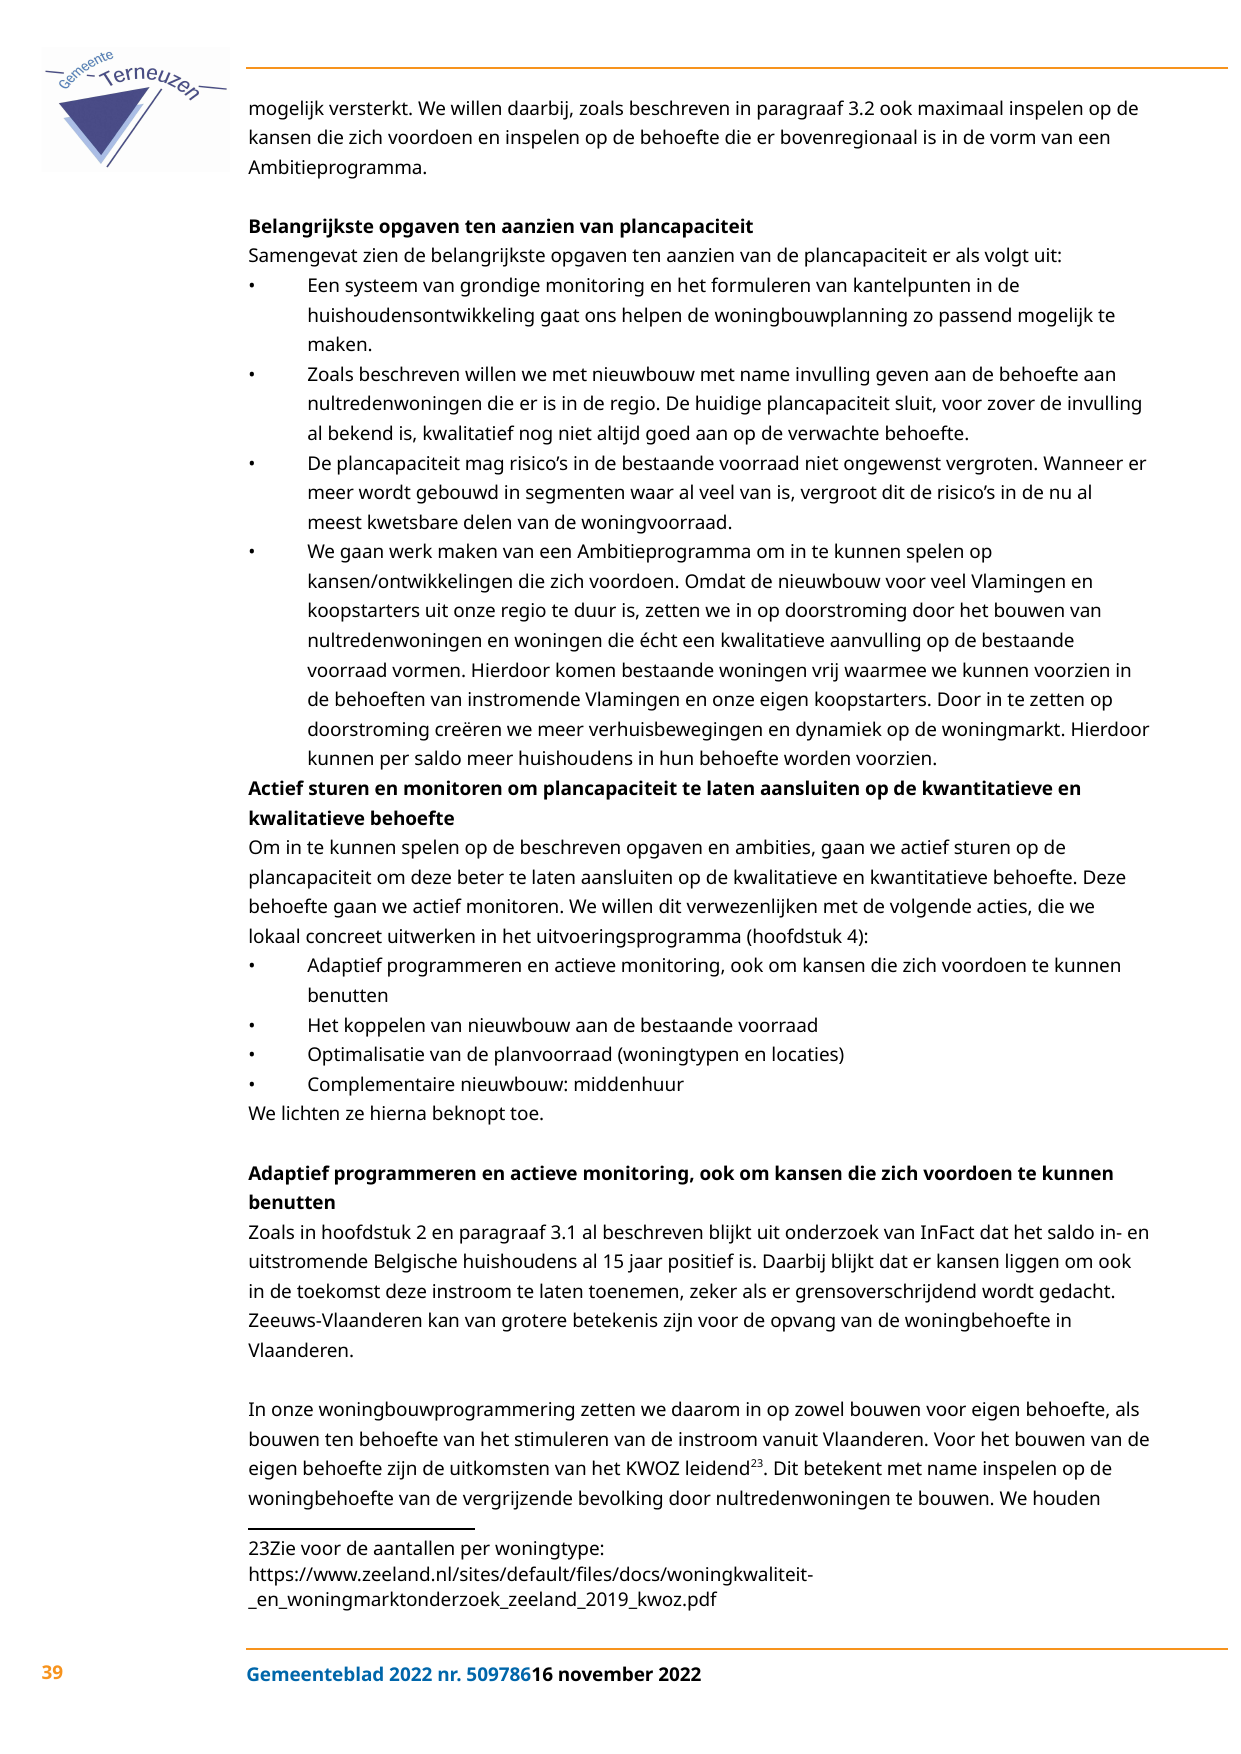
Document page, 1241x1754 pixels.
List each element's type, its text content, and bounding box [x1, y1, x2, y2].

text Actief sturen en monitoren om plancapaciteit te laten aansluiten op de kwantitatieve en kwalitatieve behoefte [248, 775, 1152, 831]
text Adaptief programmeren en actieve monitoring, ook om kansen die zich voordoen te kunnen benutten [248, 1160, 1152, 1215]
picture [41, 47, 231, 172]
list De plancapaciteit mag risico’s in de bestaande voorraad niet ongewenst vergroten. Wanneer er meer wordt gebouwd in segmenten waar al veel van is, vergroot dit de risico’s in de nu al meest kwetsbare delen van de woningvoorraad. [248, 450, 1152, 535]
list Complementaire nieuwbouw: middenhuur [248, 1071, 1152, 1097]
text Om in te kunnen spelen op de beschreven opgaven en ambities, gaan we actief sturen op de plancapaciteit om deze beter te laten aansluiten op de kwalitatieve en kwantitatieve behoefte. Deze behoefte gaan we actief monitoren. We willen dit verwezenlijken met de volgende acties, die we lokaal concreet uitwerken in het uitvoeringsprogramma (hoofdstuk 4): [248, 834, 1152, 949]
text Zoals in hoofdstuk 2 en paragraaf 3.1 al beschreven blijkt uit onderzoek van InFact dat het saldo in- en uitstromende Belgische huishoudens al 15 jaar positief is. Daarbij blijkt dat er kansen liggen om ook in de toekomst deze instroom te laten toenemen, zeker als er grensoverschrijdend wordt gedacht. Zeeuws-Vlaanderen kan van grotere betekenis zijn voor de opvang van de woningbehoefte in Vlaanderen. [248, 1219, 1152, 1363]
text mogelijk versterkt. We willen daarbij, zoals beschreven in paragraaf 3.2 ook maximaal inspelen op de kansen die zich voordoen en inspelen op de behoefte die er bovenregionaal is in de vorm van een Ambitieprogramma. [248, 95, 1152, 180]
list Optimalisatie van de planvoorraad (woningtypen en locaties) [248, 1041, 1152, 1067]
text In onze woningbouwprogrammering zetten we daarom in op zowel bouwen voor eigen behoefte, als bouwen ten behoefte van het stimuleren van de instroom vanuit Vlaanderen. Voor het bouwen van de eigen behoefte zijn de uitkomsten van het KWOZ leidend. Dit betekent met name inspelen op de woningbehoefte van de vergrijzende bevolking door nultredenwoningen te bouwen. We houden [248, 1396, 1152, 1511]
list Zoals beschreven willen we met nieuwbouw met name invulling geven aan de behoefte aan nultredenwoningen die er is in de regio. De huidige plancapaciteit sluit, voor zover de invulling al bekend is, kwalitatief nog niet altijd goed aan op de verwachte behoefte. [248, 361, 1152, 446]
list Een systeem van grondige monitoring en het formuleren van kantelpunten in de huishoudensontwikkeling gaat ons helpen de woningbouwplanning zo passend mogelijk te maken. [248, 272, 1152, 357]
list We gaan werk maken van een Ambitieprogramma om in te kunnen spelen op kansen/ontwikkelingen die zich voordoen. Omdat de nieuwbouw voor veel Vlamingen en koopstarters uit onze regio te duur is, zetten we in op doorstroming door het bouwen van nultredenwoningen en woningen die écht een kwalitatieve aanvulling op de bestaande voorraad vormen. Hierdoor komen bestaande woningen vrij waarmee we kunnen voorzien in de behoeften van instromende Vlamingen en onze eigen koopstarters. Door in te zetten op doorstroming creëren we meer verhuisbewegingen en dynamiek op de woningmarkt. Hierdoor kunnen per saldo meer huishoudens in hun behoefte worden voorzien. [248, 538, 1152, 771]
text We lichten ze hierna beknopt toe. [248, 1101, 1152, 1126]
text Belangrijkste opgaven ten aanzien van plancapaciteit [248, 213, 1152, 239]
text Zie voor de aantallen per woningtype: https://www.zeeland.nl/sites/default/files/docs/woningkwaliteit-_en_woningmarktonderzoek_zeeland_2019_kwoz.pdf [248, 1535, 1152, 1612]
list Het koppelen van nieuwbouw aan de bestaande voorraad [248, 1012, 1152, 1038]
text Samengevat zien de belangrijkste opgaven ten aanzien van de plancapaciteit er als volgt uit: [248, 243, 1152, 268]
list Adaptief programmeren en actieve monitoring, ook om kansen die zich voordoen te kunnen benutten [248, 953, 1152, 1008]
